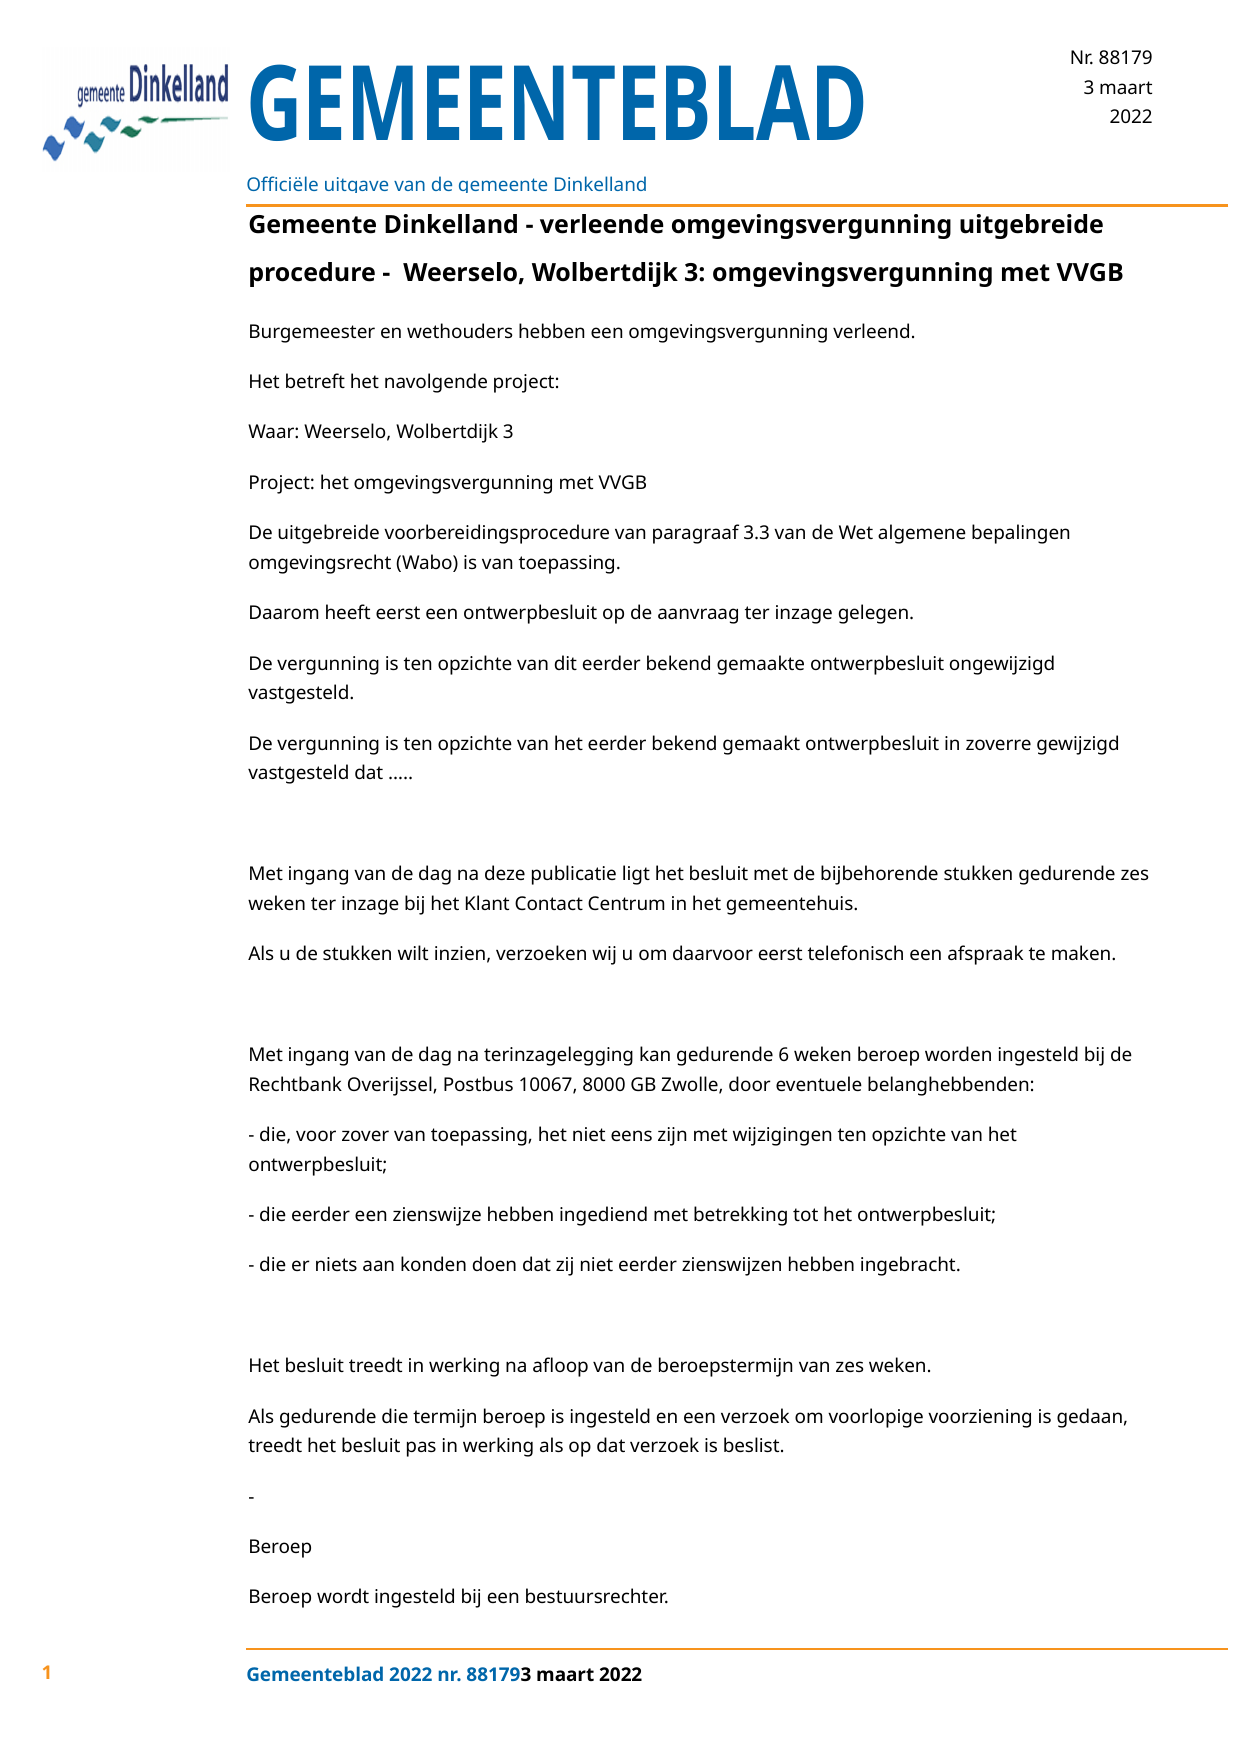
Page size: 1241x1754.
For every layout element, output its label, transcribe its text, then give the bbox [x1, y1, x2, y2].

text - die eerder een zienswijze hebben ingediend met betrekking tot het ontwerpbesluit; [248, 1201, 1152, 1227]
text De vergunning is ten opzichte van het eerder bekend gemaakt ontwerpbesluit in zoverre gewijzigd vastgesteld dat ….. [248, 730, 1152, 785]
text Met ingang van de dag na terinzagelegging kan gedurende 6 weken beroep worden ingesteld bij de Rechtbank Overijssel, Postbus 10067, 8000 GB Zwolle, door eventuele belanghebbenden: [248, 1041, 1152, 1097]
text Als gedurende die termijn beroep is ingesteld en een verzoek om voorlopige voorziening is gedaan, treedt het besluit pas in werking als op dat verzoek is beslist. [248, 1403, 1152, 1458]
text Waar: Weerselo, Wolbertdijk 3 [248, 419, 1152, 444]
text De uitgebreide voorbereidingsprocedure van paragraaf 3.3 van de Wet algemene bepalingen omgevingsrecht (Wabo) is van toepassing. [248, 519, 1152, 575]
text Met ingang van de dag na deze publicatie ligt het besluit met de bijbehorende stukken gedurende zes weken ter inzage bij het Klant Contact Centrum in het gemeentehuis. [248, 860, 1152, 916]
text Beroep [248, 1533, 1152, 1559]
text Als u de stukken wilt inzien, verzoeken wij u om daarvoor eerst telefonisch een afspraak te maken. [248, 940, 1152, 966]
text Gemeente Dinkelland - verleende omgevingsvergunning uitgebreide procedure - Weerselo, Wolbertdijk 3: omgevingsvergunning met VVGB [248, 207, 1152, 288]
text - die er niets aan konden doen dat zij niet eerder zienswijzen hebben ingebracht. [248, 1252, 1152, 1277]
text - die, voor zover van toepassing, het niet eens zijn met wijzigingen ten opzichte van het ontwerpbesluit; [248, 1121, 1152, 1177]
text - [248, 1483, 1152, 1509]
text Het besluit treedt in werking na afloop van de beroepstermijn van zes weken. [248, 1352, 1152, 1378]
text De vergunning is ten opzichte van dit eerder bekend gemaakte ontwerpbesluit ongewijzigd vastgesteld. [248, 650, 1152, 705]
picture [41, 47, 231, 172]
text Project: het omgevingsvergunning met VVGB [248, 469, 1152, 495]
text Daarom heeft eerst een ontwerpbesluit op de aanvraag ter inzage gelegen. [248, 599, 1152, 625]
text Burgemeester en wethouders hebben een omgevingsvergunning verleend. [248, 318, 1152, 344]
text Beroep wordt ingesteld bij een bestuursrechter. [248, 1584, 1152, 1609]
text Het betreft het navolgende project: [248, 368, 1152, 394]
